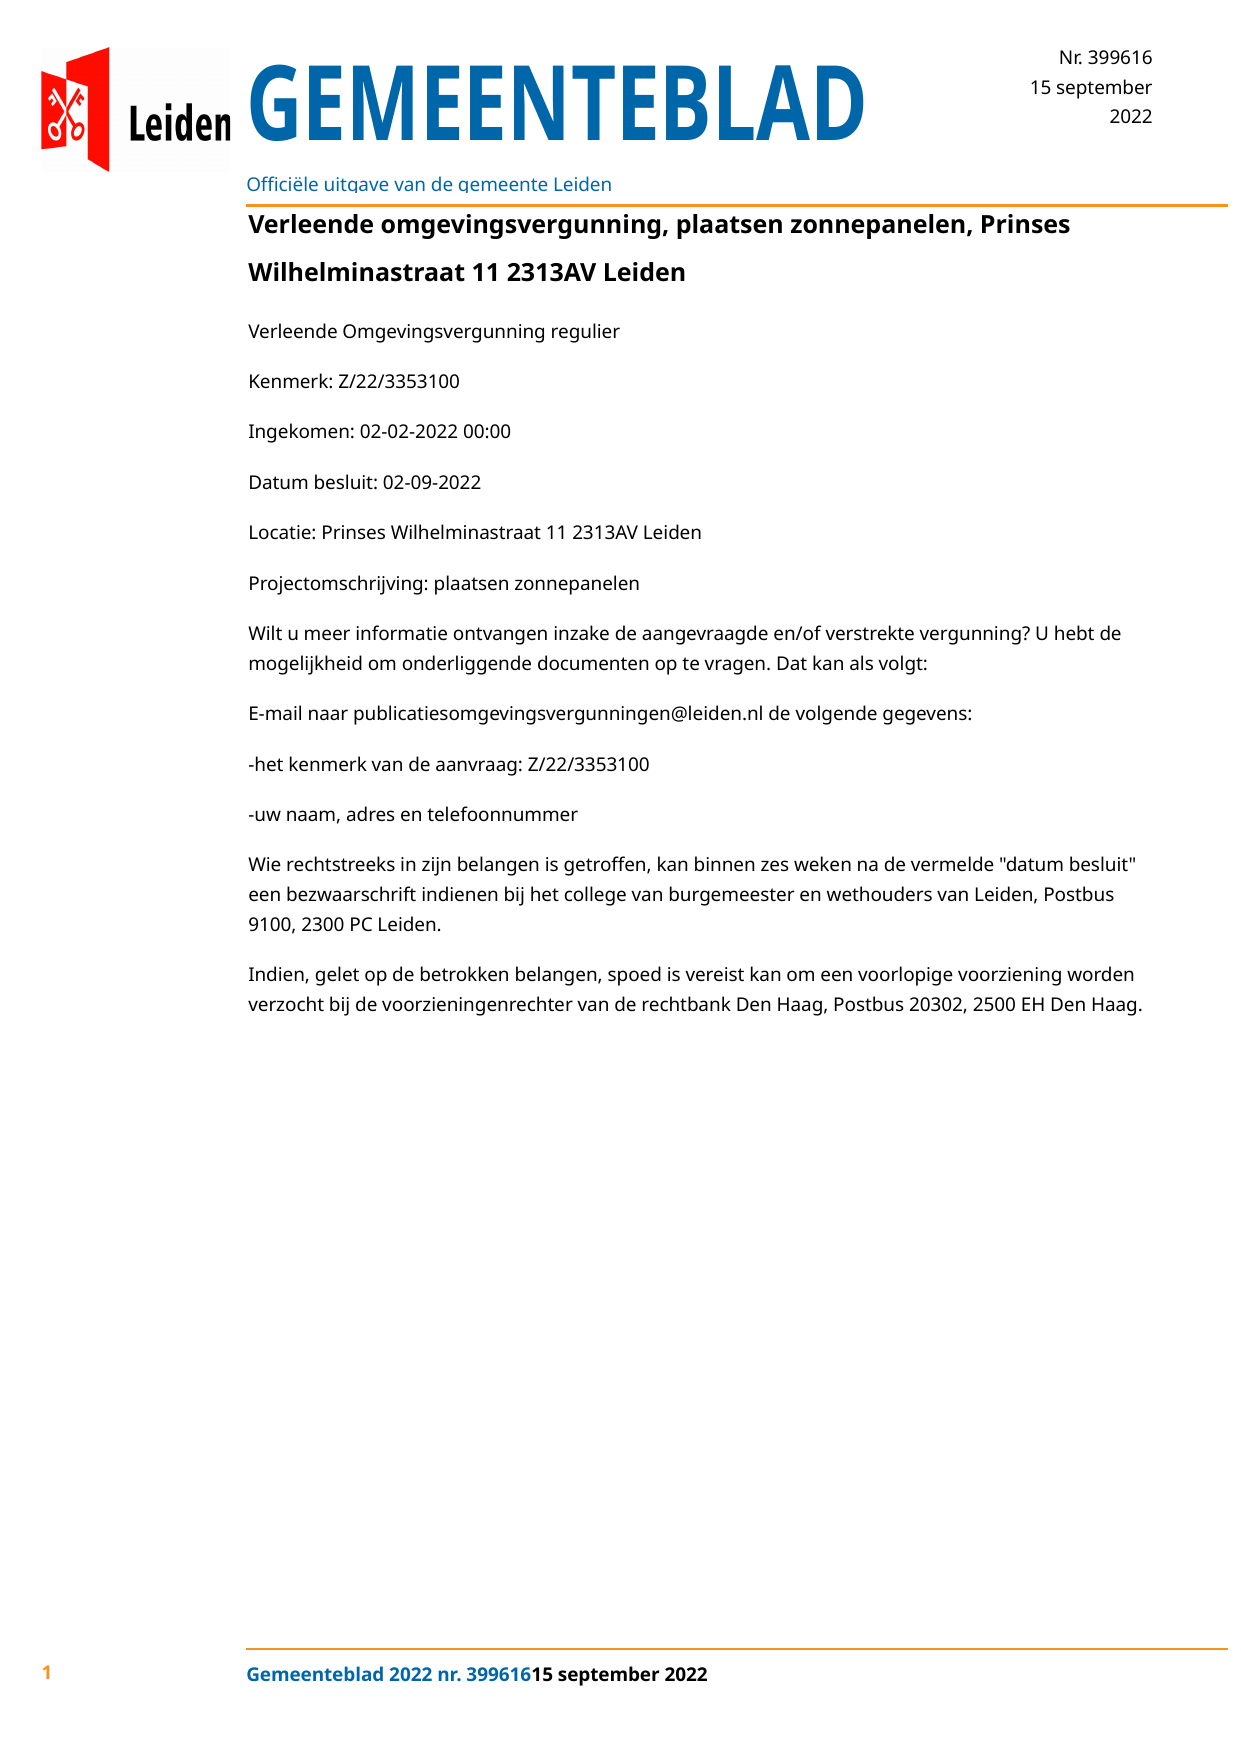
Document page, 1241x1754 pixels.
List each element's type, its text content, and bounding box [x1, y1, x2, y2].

text Ingekomen: 02-02-2022 00:00 [248, 419, 1152, 444]
picture [41, 47, 231, 172]
text Verleende omgevingsvergunning, plaatsen zonnepanelen, Prinses Wilhelminastraat 11 2313AV Leiden [248, 207, 1152, 288]
text Kenmerk: Z/22/3353100 [248, 368, 1152, 394]
text Wilt u meer informatie ontvangen inzake de aangevraagde en/of verstrekte vergunning? U hebt de mogelijkheid om onderliggende documenten op te vragen. Dat kan als volgt: [248, 620, 1152, 676]
text Wie rechtstreeks in zijn belangen is getroffen, kan binnen zes weken na de vermelde "datum besluit" een bezwaarschrift indienen bij het college van burgemeester en wethouders van Leiden, Postbus 9100, 2300 PC Leiden. [248, 852, 1152, 937]
text -uw naam, adres en telefoonnummer [248, 801, 1152, 827]
text Verleende Omgevingsvergunning regulier [248, 318, 1152, 344]
text -het kenmerk van de aanvraag: Z/22/3353100 [248, 751, 1152, 777]
text E-mail naar publicatiesomgevingsvergunningen@leiden.nl de volgende gegevens: [248, 700, 1152, 726]
text Datum besluit: 02-09-2022 [248, 469, 1152, 495]
text Locatie: Prinses Wilhelminastraat 11 2313AV Leiden [248, 519, 1152, 545]
text Indien, gelet op de betrokken belangen, spoed is vereist kan om een voorlopige voorziening worden verzocht bij de voorzieningenrechter van de rechtbank Den Haag, Postbus 20302, 2500 EH Den Haag. [248, 961, 1152, 1017]
text Projectomschrijving: plaatsen zonnepanelen [248, 570, 1152, 596]
